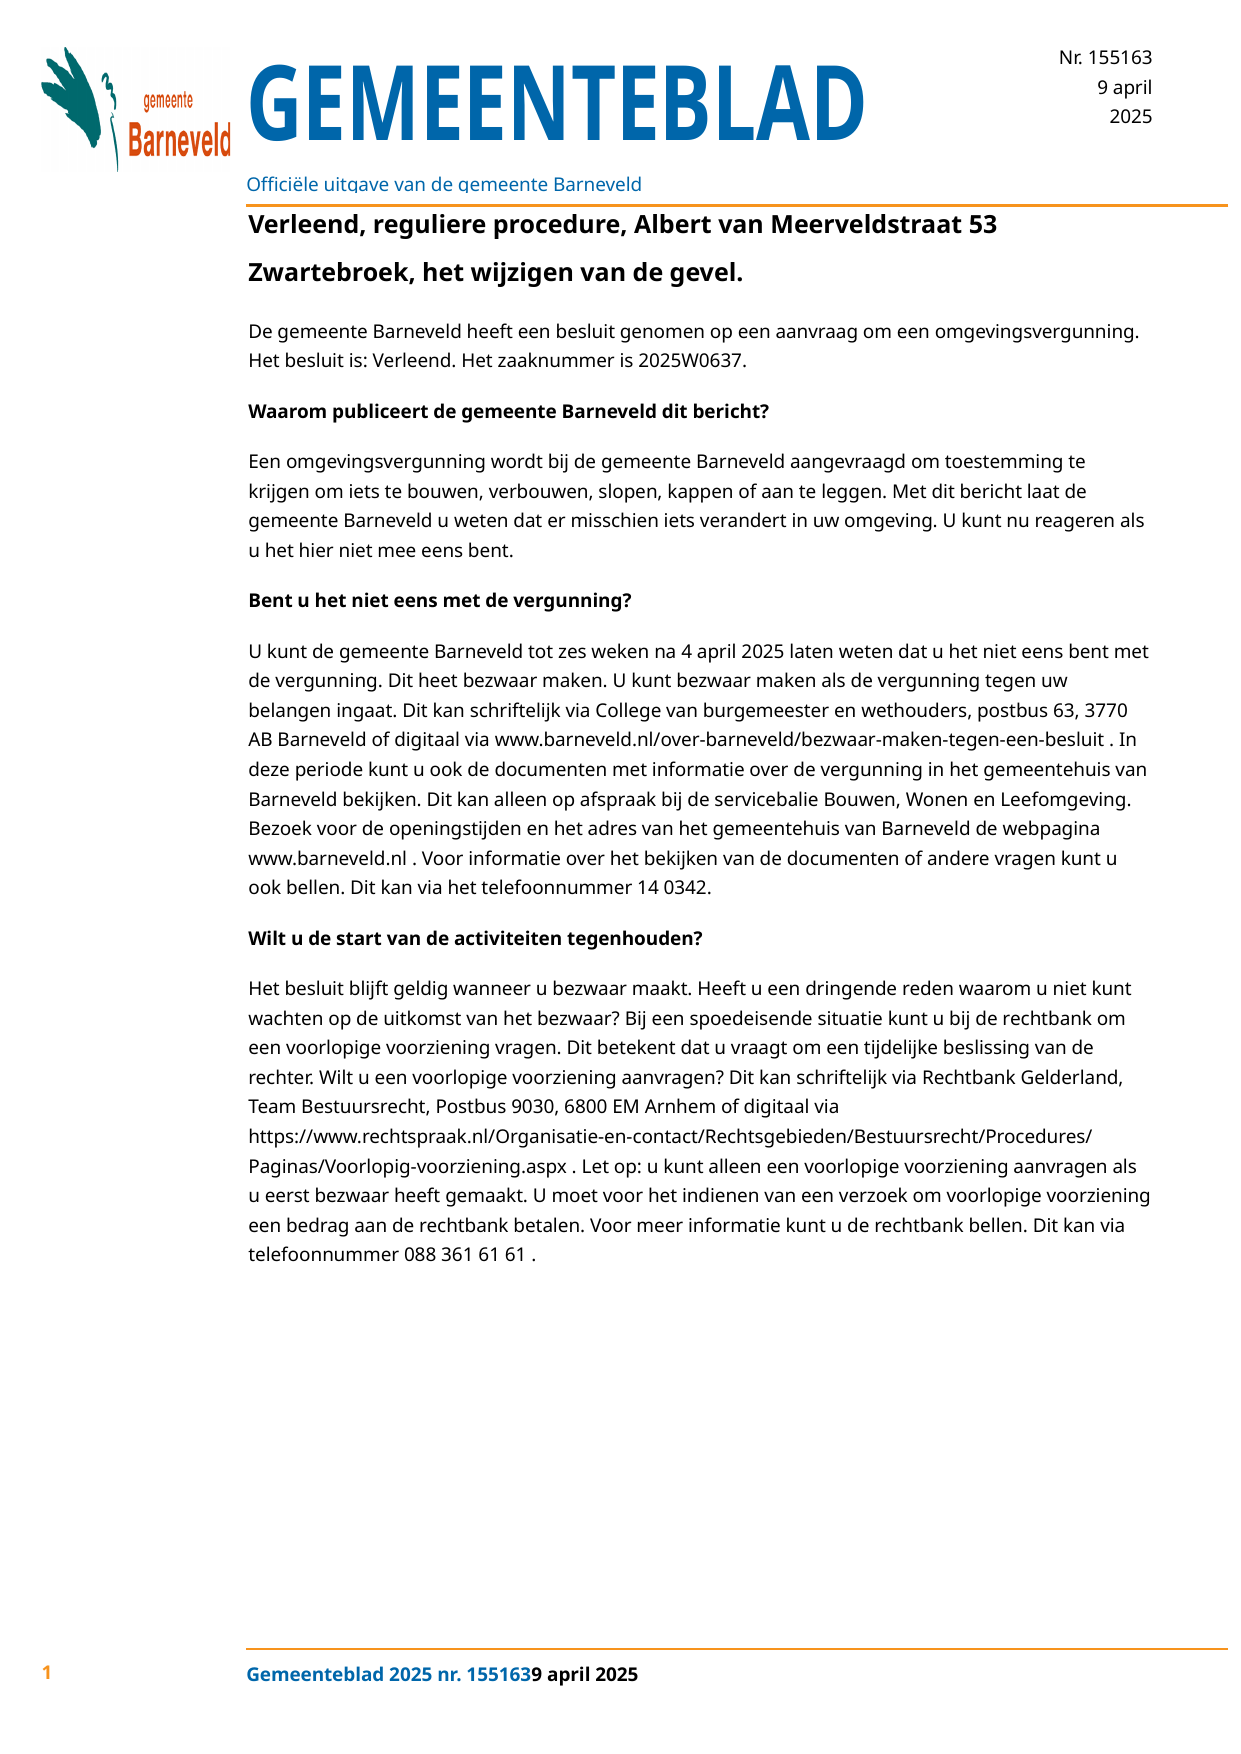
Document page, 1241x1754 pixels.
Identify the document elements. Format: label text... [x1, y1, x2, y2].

text De gemeente Barneveld heeft een besluit genomen op een aanvraag om een omgevingsvergunning. Het besluit is: Verleend. Het zaaknummer is 2025W0637. [248, 318, 1152, 373]
text Waarom publiceert de gemeente Barneveld dit bericht? [248, 398, 1152, 424]
text Bent u het niet eens met de vergunning? [248, 587, 1152, 613]
text Het besluit blijft geldig wanneer u bezwaar maakt. Heeft u een dringende reden waarom u niet kunt wachten op de uitkomst van het bezwaar? Bij een spoedeisende situatie kunt u bij de rechtbank om een voorlopige voorziening vragen. Dit betekent dat u vraagt om een tijdelijke beslissing van de rechter. Wilt u een voorlopige voorziening aanvragen? Dit kan schriftelijk via Rechtbank Gelderland, Team Bestuursrecht, Postbus 9030, 6800 EM Arnhem of digitaal via https://www.rechtspraak.nl/Organisatie-en-contact/Rechtsgebieden/Bestuursrecht/Procedures/Paginas/Voorlopig-voorziening.aspx . Let op: u kunt alleen een voorlopige voorziening aanvragen als u eerst bezwaar heeft gemaakt. U moet voor het indienen van een verzoek om voorlopige voorziening een bedrag aan de rechtbank betalen. Voor meer informatie kunt u de rechtbank bellen. Dit kan via telefoonnummer 088 361 61 61 . [248, 975, 1152, 1267]
text U kunt de gemeente Barneveld tot zes weken na 4 april 2025 laten weten dat u het niet eens bent met de vergunning. Dit heet bezwaar maken. U kunt bezwaar maken als de vergunning tegen uw belangen ingaat. Dit kan schriftelijk via College van burgemeester en wethouders, postbus 63, 3770 AB Barneveld of digitaal via www.barneveld.nl/over-barneveld/bezwaar-maken-tegen-een-besluit . In deze periode kunt u ook de documenten met informatie over de vergunning in het gemeentehuis van Barneveld bekijken. Dit kan alleen op afspraak bij de servicebalie Bouwen, Wonen en Leefomgeving. Bezoek voor de openingstijden en het adres van het gemeentehuis van Barneveld de webpagina www.barneveld.nl . Voor informatie over het bekijken van de documenten of andere vragen kunt u ook bellen. Dit kan via het telefoonnummer 14 0342. [248, 638, 1152, 900]
text Wilt u de start van de activiteiten tegenhouden? [248, 925, 1152, 951]
text Verleend, reguliere procedure, Albert van Meerveldstraat 53 Zwartebroek, het wijzigen van de gevel. [248, 207, 1152, 288]
text Een omgevingsvergunning wordt bij de gemeente Barneveld aangevraagd om toestemming te krijgen om iets te bouwen, verbouwen, slopen, kappen of aan te leggen. Met dit bericht laat de gemeente Barneveld u weten dat er misschien iets verandert in uw omgeving. U kunt nu reageren als u het hier niet mee eens bent. [248, 448, 1152, 563]
picture [41, 47, 231, 172]
